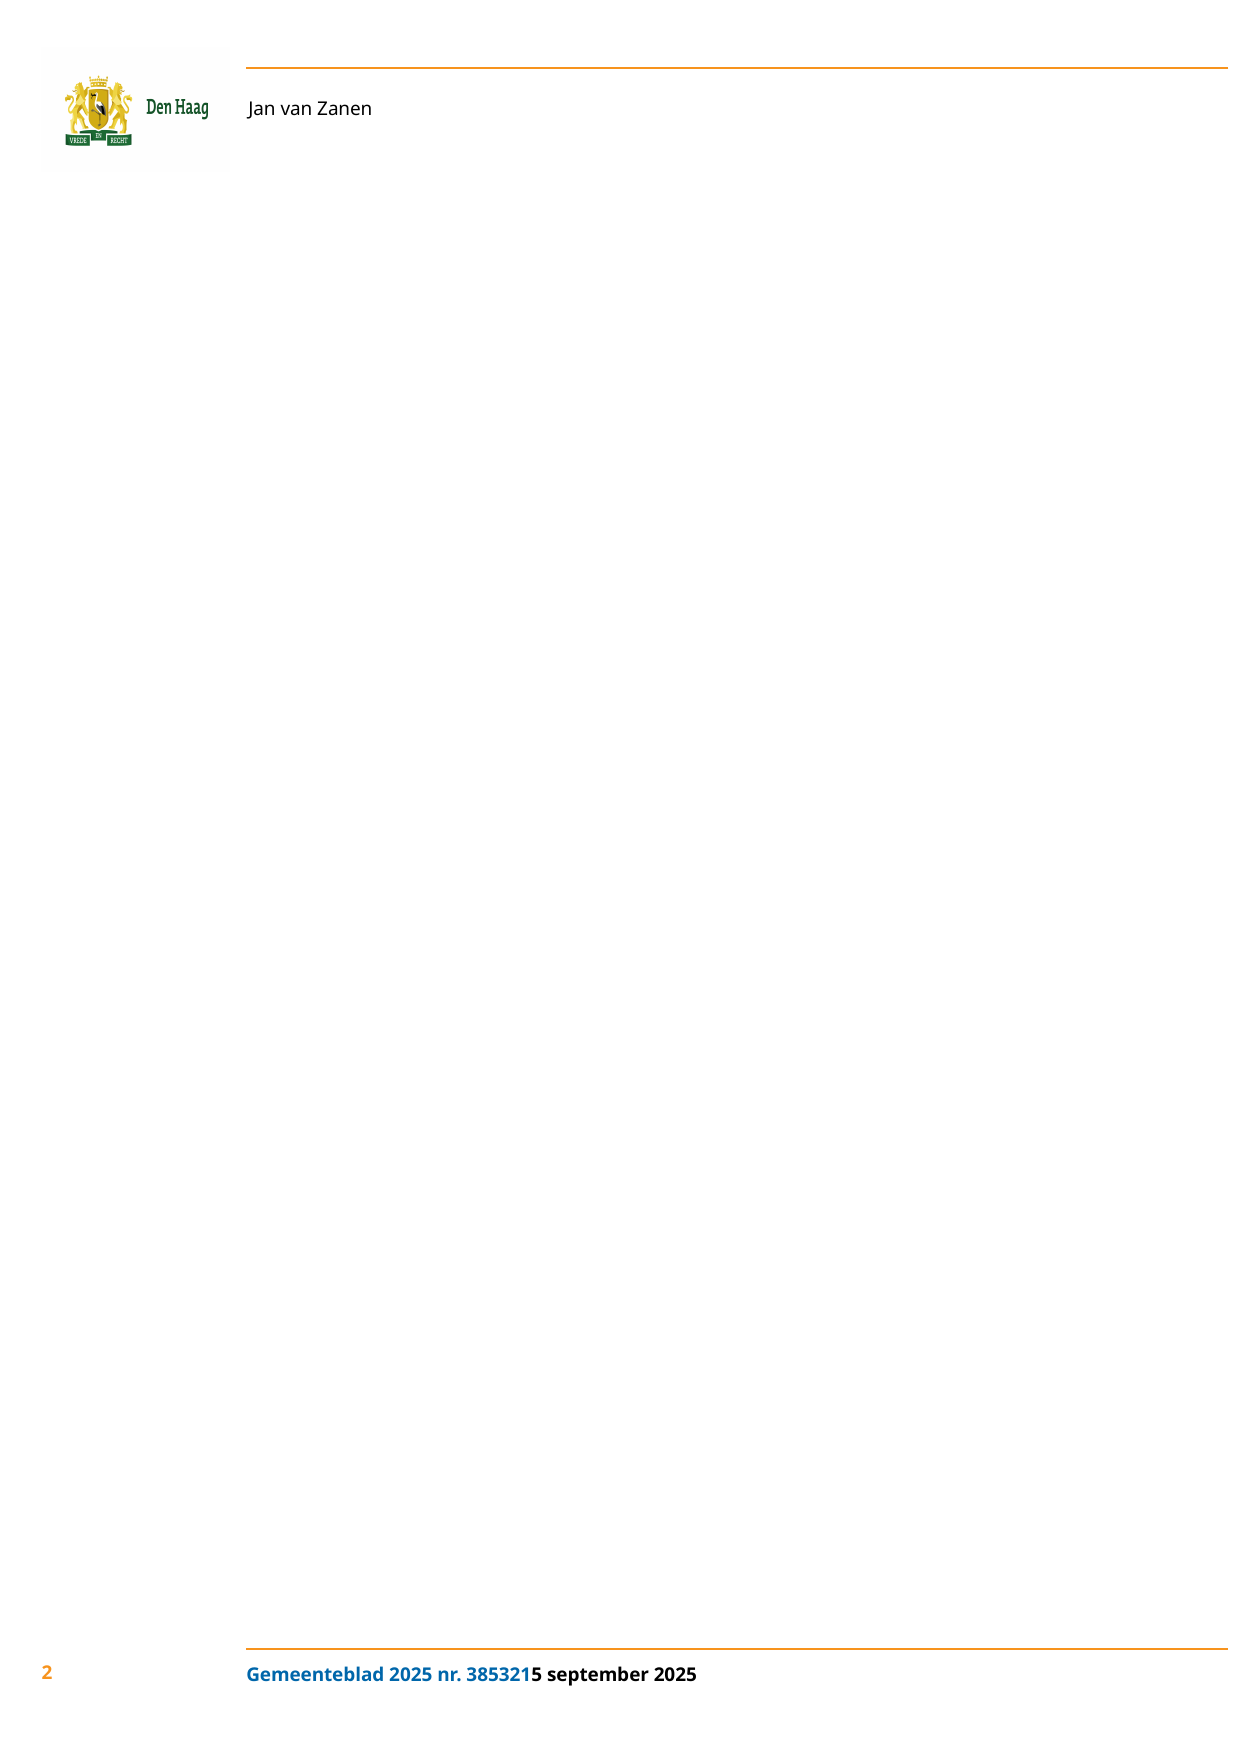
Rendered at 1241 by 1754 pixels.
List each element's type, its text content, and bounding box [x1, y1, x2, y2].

picture [41, 47, 231, 172]
text Jan van Zanen [248, 95, 1152, 121]
